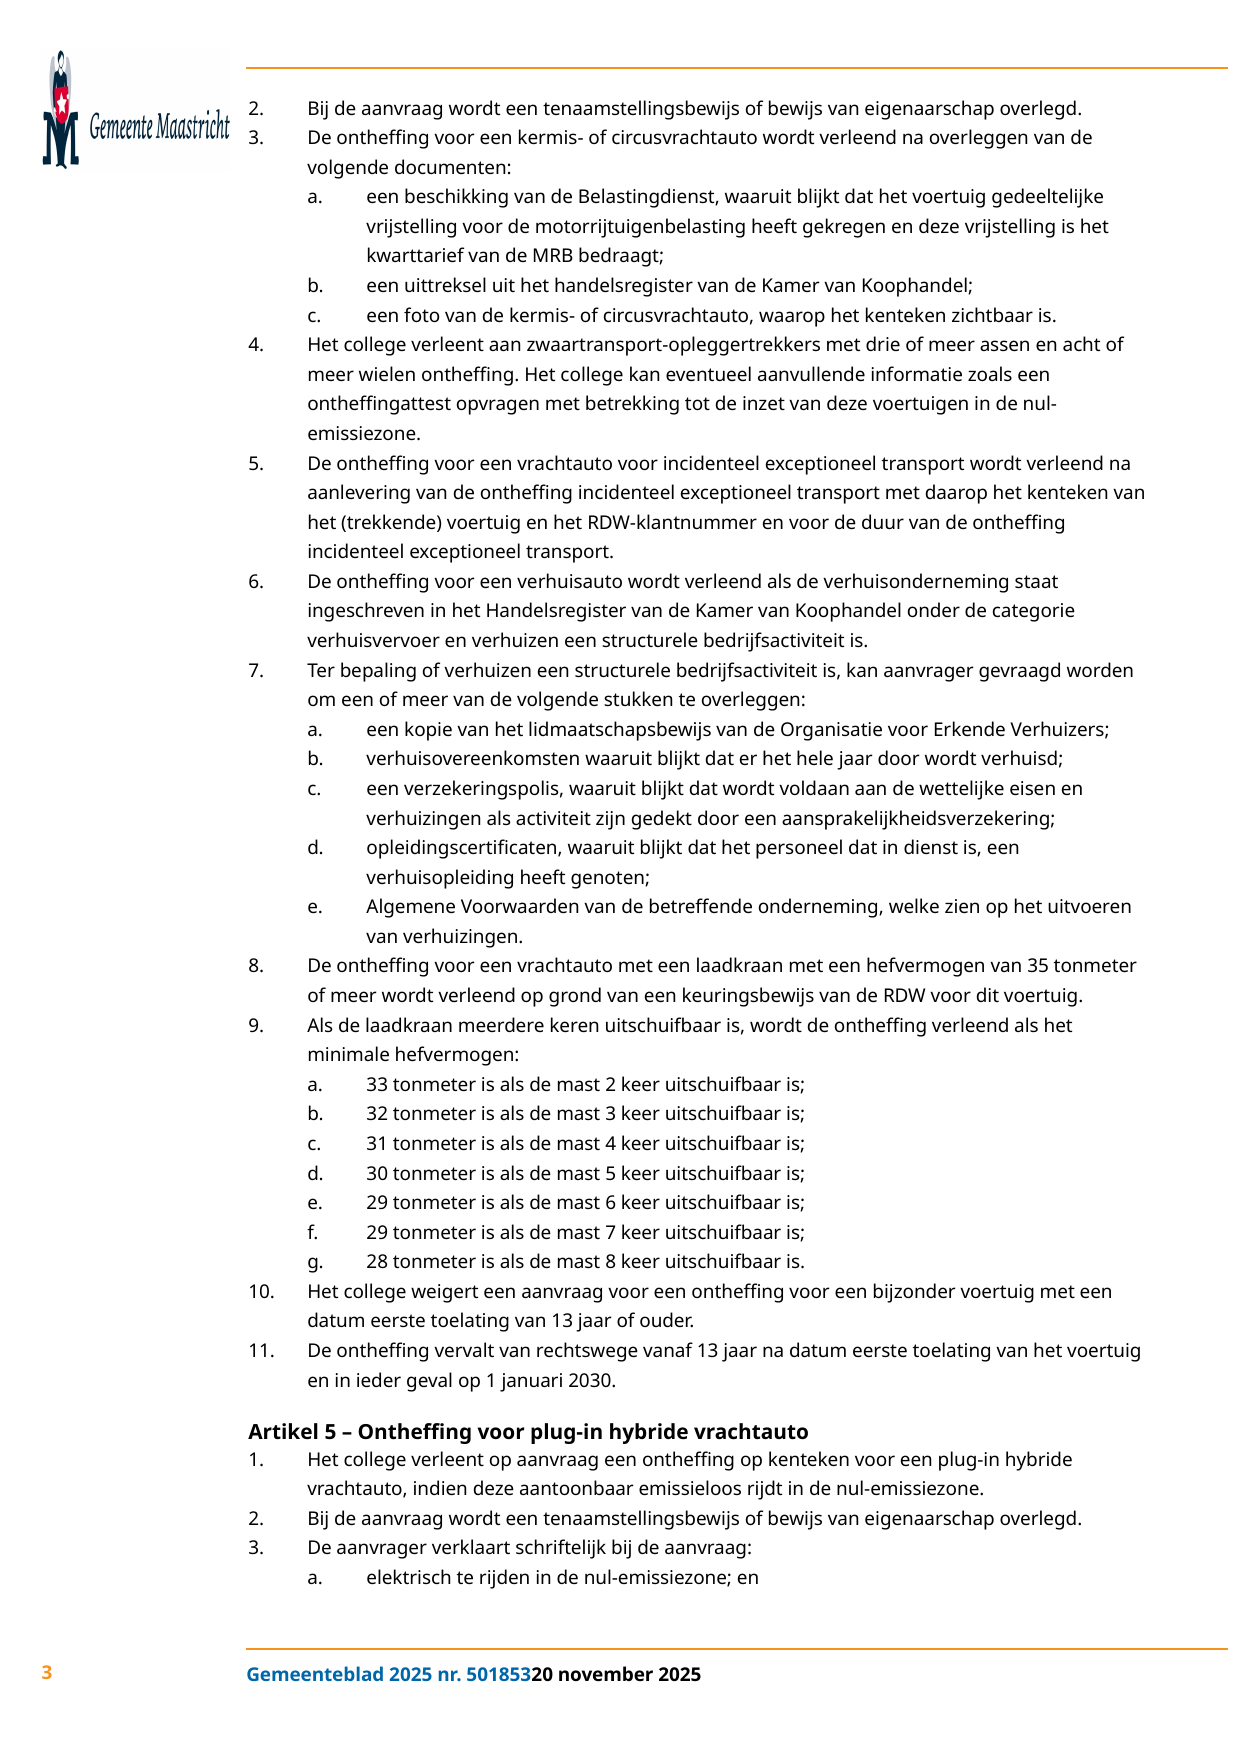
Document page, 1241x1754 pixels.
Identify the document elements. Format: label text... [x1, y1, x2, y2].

list 28 tonmeter is als de mast 8 keer uitschuifbaar is. [307, 1248, 1152, 1274]
list 31 tonmeter is als de mast 4 keer uitschuifbaar is; [307, 1130, 1152, 1156]
list De aanvrager verklaart schriftelijk bij de aanvraag: [248, 1534, 1152, 1560]
list Het college verleent aan zwaartransport-opleggertrekkers met drie of meer assen en acht of meer wielen ontheffing. Het college kan eventueel aanvullende informatie zoals een ontheffingattest opvragen met betrekking tot de inzet van deze voertuigen in de nul-emissiezone. [248, 331, 1152, 446]
list De ontheffing voor een vrachtauto met een laadkraan met een hefvermogen van 35 tonmeter of meer wordt verleend op grond van een keuringsbewijs van de RDW voor dit voertuig. [248, 953, 1152, 1008]
list De ontheffing vervalt van rechtswege vanaf 13 jaar na datum eerste toelating van het voertuig en in ieder geval op 1 januari 2030. [248, 1337, 1152, 1393]
list De ontheffing voor een kermis- of circusvrachtauto wordt verleend na overleggen van de volgende documenten: [248, 124, 1152, 180]
list De ontheffing voor een verhuisauto wordt verleend als de verhuisonderneming staat ingeschreven in het Handelsregister van de Kamer van Koophandel onder de categorie verhuisvervoer en verhuizen een structurele bedrijfsactiviteit is. [248, 568, 1152, 653]
list een kopie van het lidmaatschapsbewijs van de Organisatie voor Erkende Verhuizers; [307, 716, 1152, 742]
list 29 tonmeter is als de mast 6 keer uitschuifbaar is; [307, 1189, 1152, 1215]
list Als de laadkraan meerdere keren uitschuifbaar is, wordt de ontheffing verleend als het minimale hefvermogen: [248, 1012, 1152, 1067]
list verhuisovereenkomsten waaruit blijkt dat er het hele jaar door wordt verhuisd; [307, 746, 1152, 771]
list een verzekeringspolis, waaruit blijkt dat wordt voldaan aan de wettelijke eisen en verhuizingen als activiteit zijn gedekt door een aansprakelijkheidsverzekering; [307, 775, 1152, 831]
list Bij de aanvraag wordt een tenaamstellingsbewijs of bewijs van eigenaarschap overlegd. [248, 95, 1152, 121]
list 33 tonmeter is als de mast 2 keer uitschuifbaar is; [307, 1071, 1152, 1097]
list 32 tonmeter is als de mast 3 keer uitschuifbaar is; [307, 1101, 1152, 1126]
list een beschikking van de Belastingdienst, waaruit blijkt dat het voertuig gedeeltelijke vrijstelling voor de motorrijtuigenbelasting heeft gekregen en deze vrijstelling is het kwarttarief van de MRB bedraagt; [307, 183, 1152, 268]
list elektrisch te rijden in de nul-emissiezone; en [307, 1564, 1152, 1590]
list een uittreksel uit het handelsregister van de Kamer van Koophandel; [307, 272, 1152, 298]
list 30 tonmeter is als de mast 5 keer uitschuifbaar is; [307, 1160, 1152, 1186]
list een foto van de kermis- of circusvrachtauto, waarop het kenteken zichtbaar is. [307, 302, 1152, 328]
list De ontheffing voor een vrachtauto voor incidenteel exceptioneel transport wordt verleend na aanlevering van de ontheffing incidenteel exceptioneel transport met daarop het kenteken van het (trekkende) voertuig en het RDW-klantnummer en voor de duur van de ontheffing incidenteel exceptioneel transport. [248, 450, 1152, 564]
list Bij de aanvraag wordt een tenaamstellingsbewijs of bewijs van eigenaarschap overlegd. [248, 1505, 1152, 1531]
text Artikel 5 – Ontheffing voor plug-in hybride vrachtauto [248, 1417, 1152, 1446]
list Het college weigert een aanvraag voor een ontheffing voor een bijzonder voertuig met een datum eerste toelating van 13 jaar of ouder. [248, 1278, 1152, 1333]
list opleidingscertificaten, waaruit blijkt dat het personeel dat in dienst is, een verhuisopleiding heeft genoten; [307, 834, 1152, 890]
list Ter bepaling of verhuizen een structurele bedrijfsactiviteit is, kan aanvrager gevraagd worden om een of meer van de volgende stukken te overleggen: [248, 657, 1152, 712]
list Het college verleent op aanvraag een ontheffing op kenteken voor een plug-in hybride vrachtauto, indien deze aantoonbaar emissieloos rijdt in de nul-emissiezone. [248, 1446, 1152, 1501]
picture [41, 47, 231, 172]
list Algemene Voorwaarden van de betreffende onderneming, welke zien op het uitvoeren van verhuizingen. [307, 893, 1152, 949]
list 29 tonmeter is als de mast 7 keer uitschuifbaar is; [307, 1219, 1152, 1245]
